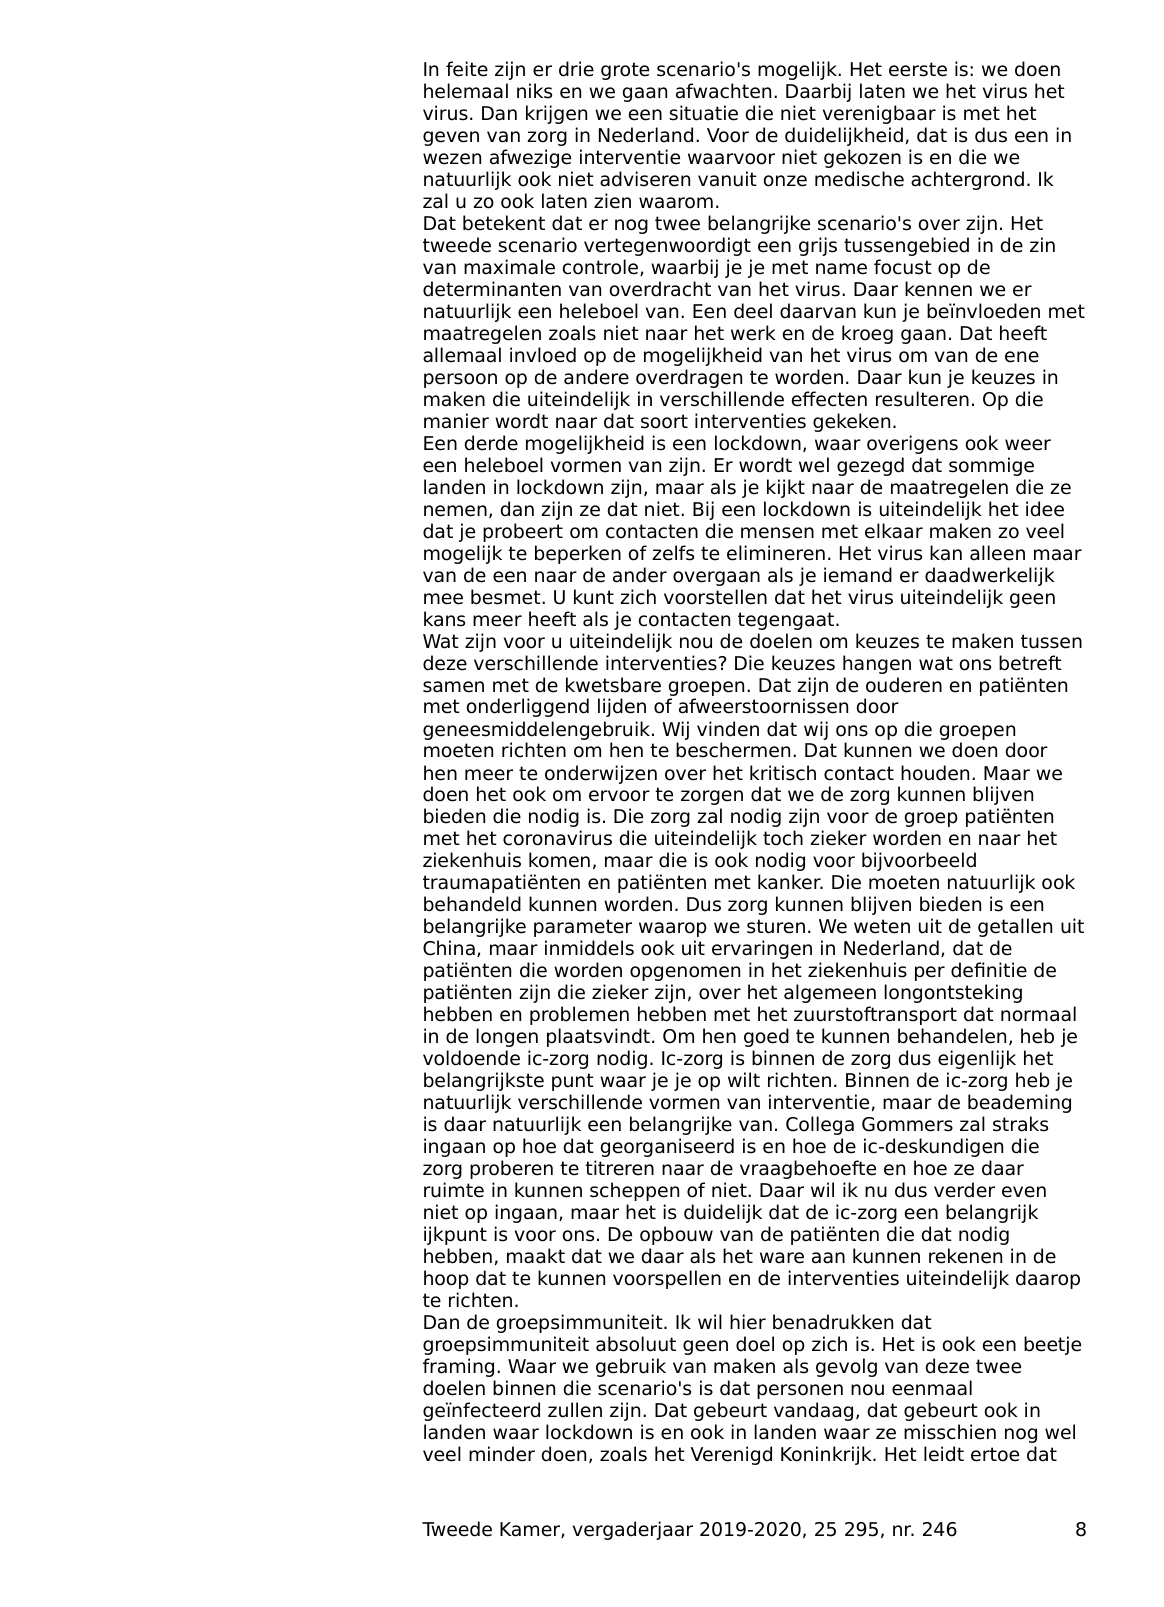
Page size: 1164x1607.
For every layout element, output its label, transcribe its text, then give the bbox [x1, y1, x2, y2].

text Wat zijn voor u uiteindelijk nou de doelen om keuzes te maken tussen deze verschillende interventies? Die keuzes hangen wat ons betreft samen met de kwetsbare groepen. Dat zijn de ouderen en patiënten met onderliggend lijden of afweerstoornissen door geneesmiddelengebruik. Wij vinden dat wij ons op die groepen moeten richten om hen te beschermen. Dat kunnen we doen door hen meer te onderwijzen over het kritisch contact houden. Maar we doen het ook om ervoor te zorgen dat we de zorg kunnen blijven bieden die nodig is. Die zorg zal nodig zijn voor de groep patiënten met het coronavirus die uiteindelijk toch zieker worden en naar het ziekenhuis komen, maar die is ook nodig voor bijvoorbeeld traumapatiënten en patiënten met kanker. Die moeten natuurlijk ook behandeld kunnen worden. Dus zorg kunnen blijven bieden is een belangrijke parameter waarop we sturen. We weten uit de getallen uit China, maar inmiddels ook uit ervaringen in Nederland, dat de patiënten die worden opgenomen in het ziekenhuis per definitie de patiënten zijn die zieker zijn, over het algemeen longontsteking hebben en problemen hebben met het zuurstoftransport dat normaal in de longen plaatsvindt. Om hen goed te kunnen behandelen, heb je voldoende ic-zorg nodig. Ic-zorg is binnen de zorg dus eigenlijk het belangrijkste punt waar je je op wilt richten. Binnen de ic-zorg heb je natuurlijk verschillende vormen van interventie, maar de beademing is daar natuurlijk een belangrijke van. Collega Gommers zal straks ingaan op hoe dat georganiseerd is en hoe de ic-deskundigen die zorg proberen te titreren naar de vraagbehoefte en hoe ze daar ruimte in kunnen scheppen of niet. Daar wil ik nu dus verder even niet op ingaan, maar het is duidelijk dat de ic-zorg een belangrijk ijkpunt is voor ons. De opbouw van de patiënten die dat nodig hebben, maakt dat we daar als het ware aan kunnen rekenen in de hoop dat te kunnen voorspellen en de interventies uiteindelijk daarop te richten. [422, 631, 1087, 1312]
text Een derde mogelijkheid is een lockdown, waar overigens ook weer een heleboel vormen van zijn. Er wordt wel gezegd dat sommige landen in lockdown zijn, maar als je kijkt naar de maatregelen die ze nemen, dan zijn ze dat niet. Bij een lockdown is uiteindelijk het idee dat je probeert om contacten die mensen met elkaar maken zo veel mogelijk te beperken of zelfs te elimineren. Het virus kan alleen maar van de een naar de ander overgaan als je iemand er daadwerkelijk mee besmet. U kunt zich voorstellen dat het virus uiteindelijk geen kans meer heeft als je contacten tegengaat. [422, 433, 1087, 631]
text Dat betekent dat er nog twee belangrijke scenario's over zijn. Het tweede scenario vertegenwoordigt een grijs tussengebied in de zin van maximale controle, waarbij je je met name focust op de determinanten van overdracht van het virus. Daar kennen we er natuurlijk een heleboel van. Een deel daarvan kun je beïnvloeden met maatregelen zoals niet naar het werk en de kroeg gaan. Dat heeft allemaal invloed op de mogelijkheid van het virus om van de ene persoon op de andere overdragen te worden. Daar kun je keuzes in maken die uiteindelijk in verschillende effecten resulteren. Op die manier wordt naar dat soort interventies gekeken. [422, 213, 1087, 433]
text In feite zijn er drie grote scenario's mogelijk. Het eerste is: we doen helemaal niks en we gaan afwachten. Daarbij laten we het virus het virus. Dan krijgen we een situatie die niet verenigbaar is met het geven van zorg in Nederland. Voor de duidelijkheid, dat is dus een in wezen afwezige interventie waarvoor niet gekozen is en die we natuurlijk ook niet adviseren vanuit onze medische achtergrond. Ik zal u zo ook laten zien waarom. [422, 59, 1087, 213]
text Dan de groepsimmuniteit. Ik wil hier benadrukken dat groepsimmuniteit absoluut geen doel op zich is. Het is ook een beetje framing. Waar we gebruik van maken als gevolg van deze twee doelen binnen die scenario's is dat personen nou eenmaal geïnfecteerd zullen zijn. Dat gebeurt vandaag, dat gebeurt ook in landen waar lockdown is en ook in landen waar ze misschien nog wel veel minder doen, zoals het Verenigd Koninkrijk. Het leidt ertoe dat [422, 1312, 1087, 1466]
